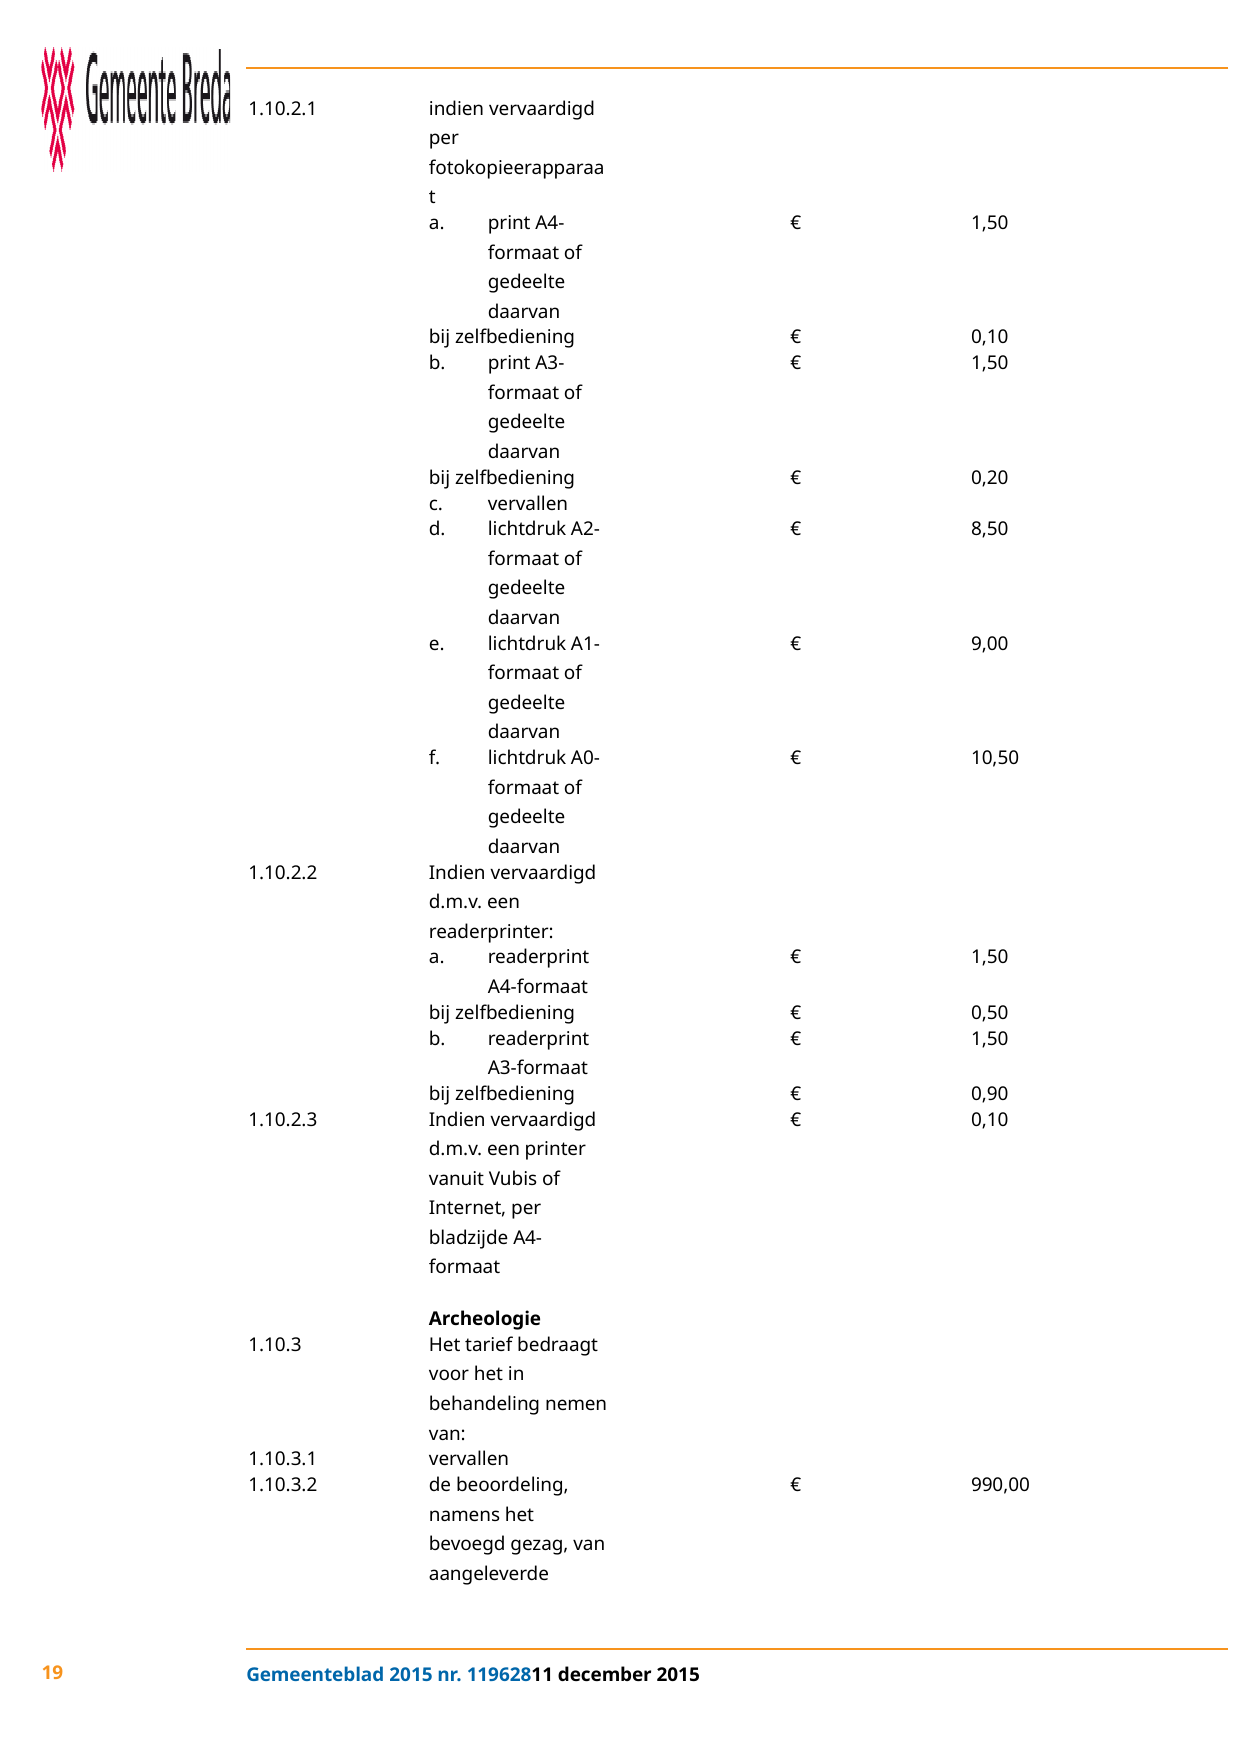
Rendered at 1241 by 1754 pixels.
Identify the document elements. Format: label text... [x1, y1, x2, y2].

table_cell [248, 464, 429, 490]
table_cell € [790, 1080, 971, 1106]
table_cell [248, 1280, 429, 1305]
table_cell € [790, 324, 971, 349]
table_cell 0,90 [971, 1080, 1152, 1106]
table_cell [790, 1445, 971, 1471]
table_cell [609, 1331, 790, 1445]
table_cell lichtdruk A0-formaat of gedeelte daarvan [429, 744, 609, 859]
table_cell bij zelfbediening [429, 464, 609, 490]
table_cell 0,10 [971, 324, 1152, 349]
table_cell [248, 744, 429, 859]
table_cell print A4-formaat of gedeelte daarvan [429, 209, 609, 324]
table_cell [248, 1025, 429, 1080]
table_cell Indien vervaardigd d.m.v. een readerprinter: [429, 859, 609, 944]
table_cell [248, 1080, 429, 1106]
table_cell 1,50 [971, 209, 1152, 324]
table_header [971, 95, 1152, 209]
table_cell vervallen [429, 490, 609, 515]
table_cell [248, 324, 429, 349]
table_cell 0,50 [971, 999, 1152, 1025]
table_cell [790, 1305, 971, 1331]
table_cell 1.10.3.2 [248, 1471, 429, 1586]
table_cell bij zelfbediening [429, 999, 609, 1025]
table_cell 0,10 [971, 1106, 1152, 1279]
table_cell [248, 944, 429, 999]
table_cell [248, 515, 429, 630]
table_cell [790, 859, 971, 944]
table_cell [248, 1305, 429, 1331]
table_cell bij zelfbediening [429, 1080, 609, 1106]
table_cell print A3-formaat of gedeelte daarvan [429, 350, 609, 464]
table_cell [971, 490, 1152, 515]
table_cell [609, 324, 790, 349]
table_cell 0,20 [971, 464, 1152, 490]
table_cell Indien vervaardigd d.m.v. een printer vanuit Vubis of Internet, per bladzijde A4-formaat [429, 1106, 609, 1279]
table_cell € [790, 944, 971, 999]
table_cell Archeologie [429, 1305, 609, 1331]
table_cell [248, 630, 429, 744]
table_cell lichtdruk A2-formaat of gedeelte daarvan [429, 515, 609, 630]
table_cell 990,00 [971, 1471, 1152, 1586]
table_cell [609, 350, 790, 464]
table_cell € [790, 464, 971, 490]
table_cell [971, 1445, 1152, 1471]
table_cell [609, 744, 790, 859]
table_cell € [790, 630, 971, 744]
table_cell [790, 490, 971, 515]
table_cell [248, 490, 429, 515]
table_cell € [790, 744, 971, 859]
table_cell [609, 859, 790, 944]
table_cell 10,50 [971, 744, 1152, 859]
table_cell [971, 1280, 1152, 1305]
table_cell [609, 1080, 790, 1106]
table_cell [248, 209, 429, 324]
table_cell € [790, 515, 971, 630]
table_cell [971, 1305, 1152, 1331]
table_cell € [790, 1471, 971, 1586]
table_cell [971, 1331, 1152, 1445]
table_cell 1.10.2.3 [248, 1106, 429, 1279]
table_cell [609, 630, 790, 744]
table_cell € [790, 1025, 971, 1080]
table_cell 1,50 [971, 350, 1152, 464]
table_cell 9,00 [971, 630, 1152, 744]
table_cell [609, 1471, 790, 1586]
table_cell Het tarief bedraagt voor het in behandeling nemen van: [429, 1331, 609, 1445]
table_cell [790, 1331, 971, 1445]
table_cell [609, 944, 790, 999]
table_cell € [790, 999, 971, 1025]
table_cell [609, 515, 790, 630]
table_cell [609, 1305, 790, 1331]
table_cell € [790, 1106, 971, 1279]
table_cell [248, 350, 429, 464]
table_cell [609, 1106, 790, 1279]
table_cell 8,50 [971, 515, 1152, 630]
table_header indien vervaardigd per fotokopieerapparaat [429, 95, 609, 209]
table_cell [609, 490, 790, 515]
table_cell bij zelfbediening [429, 324, 609, 349]
picture [41, 47, 231, 172]
table_cell [609, 209, 790, 324]
table_cell € [790, 209, 971, 324]
table_cell 1,50 [971, 1025, 1152, 1080]
table_header 1.10.2.1 [248, 95, 429, 209]
table_cell [609, 999, 790, 1025]
table_cell 1.10.2.2 [248, 859, 429, 944]
table_cell [790, 1280, 971, 1305]
table_cell readerprint A4-formaat [429, 944, 609, 999]
table_cell [248, 999, 429, 1025]
table_cell 1.10.3 [248, 1331, 429, 1445]
table_cell 1,50 [971, 944, 1152, 999]
table_cell vervallen [429, 1445, 609, 1471]
table_cell [609, 464, 790, 490]
table_cell lichtdruk A1-formaat of gedeelte daarvan [429, 630, 609, 744]
table_cell [429, 1280, 609, 1305]
table_cell 1.10.3.1 [248, 1445, 429, 1471]
table_cell [971, 859, 1152, 944]
table_header [609, 95, 790, 209]
table_cell [609, 1280, 790, 1305]
table_cell [609, 1025, 790, 1080]
table_cell readerprint A3-formaat [429, 1025, 609, 1080]
table_header [790, 95, 971, 209]
table_cell de beoordeling, namens het bevoegd gezag, van aangeleverde [429, 1471, 609, 1586]
table_cell [609, 1445, 790, 1471]
table_cell € [790, 350, 971, 464]
